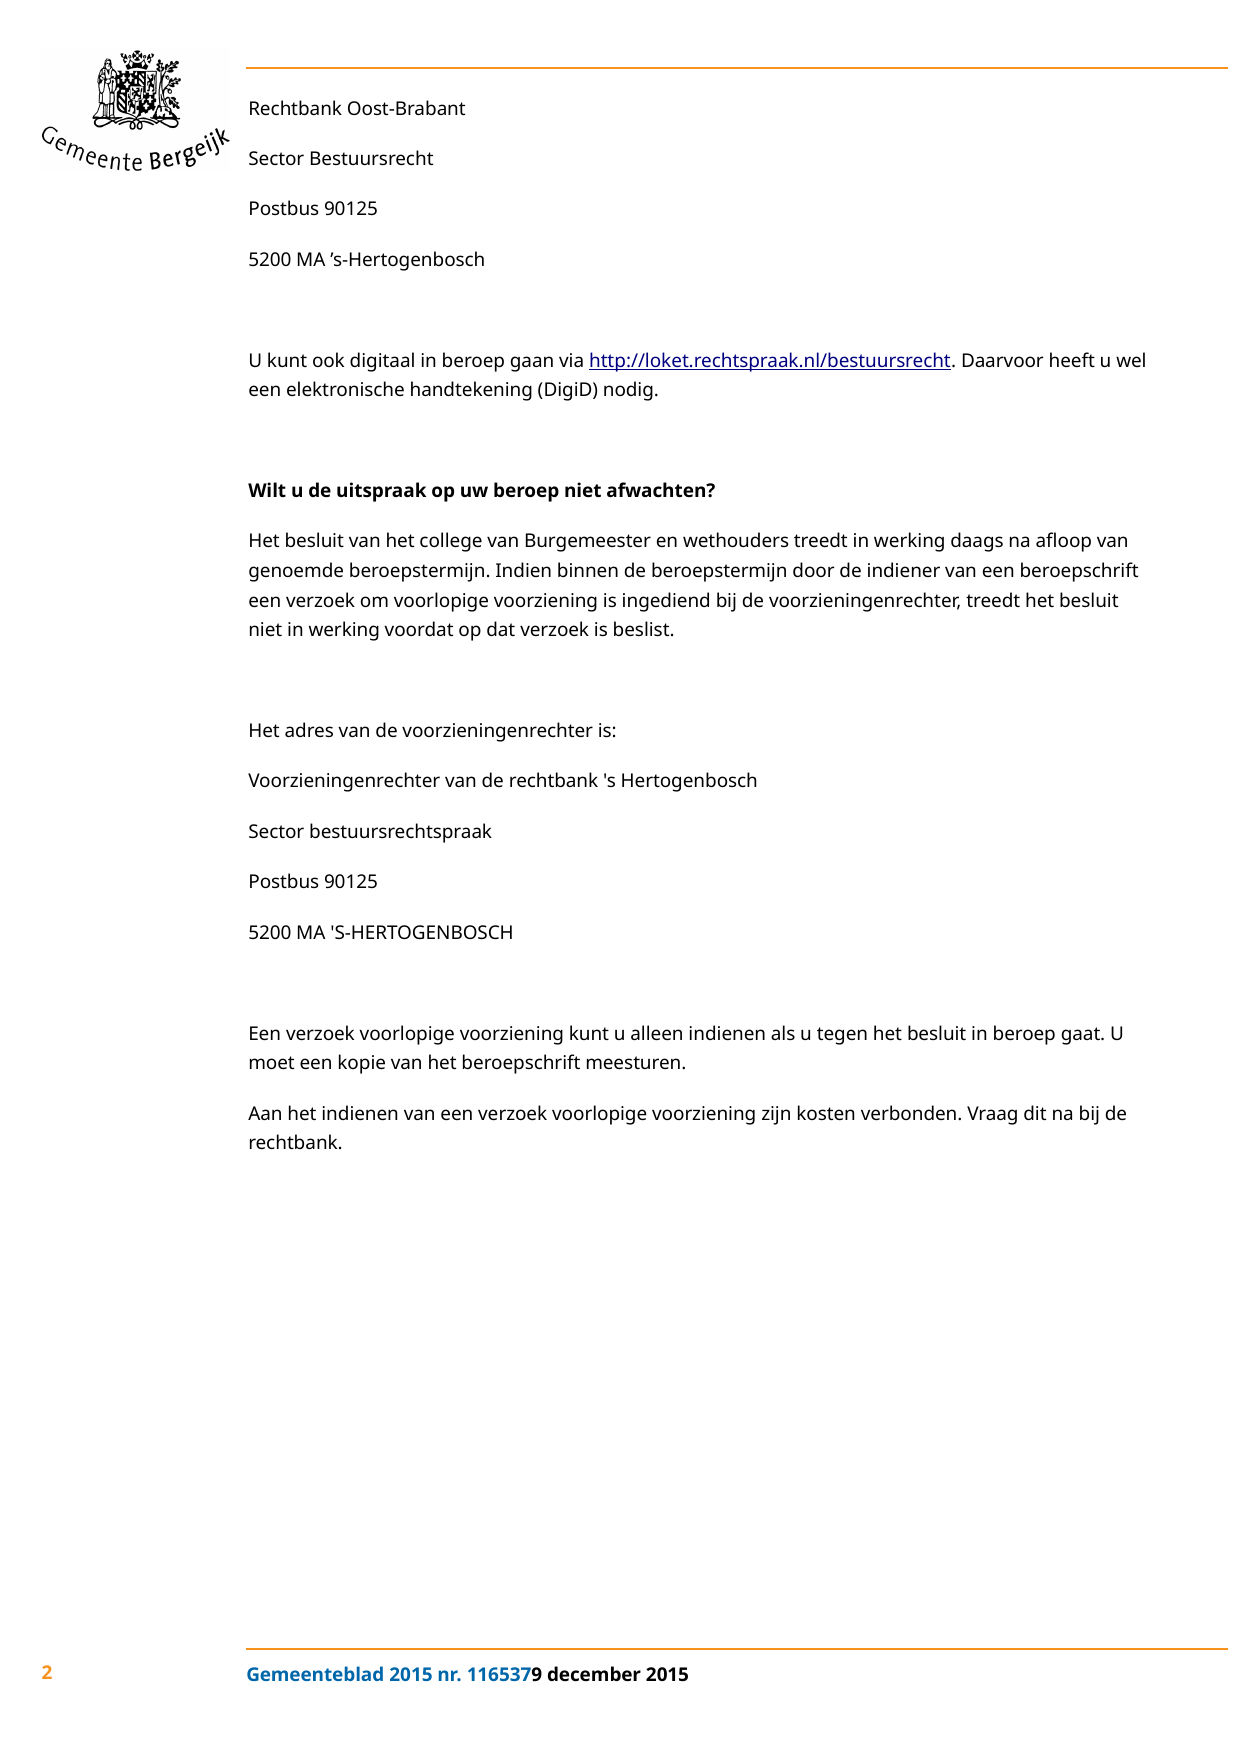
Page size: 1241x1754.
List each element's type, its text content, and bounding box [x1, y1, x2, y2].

text Sector bestuursrechtspraak [248, 818, 1152, 844]
text 5200 MA 'S-HERTOGENBOSCH [248, 919, 1152, 945]
text 5200 MA ’s-Hertogenbosch [248, 246, 1152, 272]
picture [41, 47, 231, 172]
text Wilt u de uitspraak op uw beroep niet afwachten? [248, 477, 1152, 503]
text Het adres van de voorzieningenrechter is: [248, 717, 1152, 743]
text Het besluit van het college van Burgemeester en wethouders treedt in werking daags na afloop van genoemde beroepstermijn. Indien binnen de beroepstermijn door de indiener van een beroepschrift een verzoek om voorlopige voorziening is ingediend bij de voorzieningenrechter, treedt het besluit niet in werking voordat op dat verzoek is beslist. [248, 528, 1152, 642]
text Postbus 90125 [248, 196, 1152, 221]
text Postbus 90125 [248, 868, 1152, 894]
text Aan het indienen van een verzoek voorlopige voorziening zijn kosten verbonden. Vraag dit na bij de rechtbank. [248, 1100, 1152, 1155]
text U kunt ook digitaal in beroep gaan via http://loket.rechtspraak.nl/bestuursrecht. Daarvoor heeft u wel een elektronische handtekening (DigiD) nodig. [248, 347, 1152, 402]
text Voorzieningenrechter van de rechtbank 's Hertogenbosch [248, 768, 1152, 793]
text Een verzoek voorlopige voorziening kunt u alleen indienen als u tegen het besluit in beroep gaat. U moet een kopie van het beroepschrift meesturen. [248, 1020, 1152, 1075]
text Sector Bestuursrecht [248, 145, 1152, 171]
text Rechtbank Oost-Brabant [248, 95, 1152, 121]
